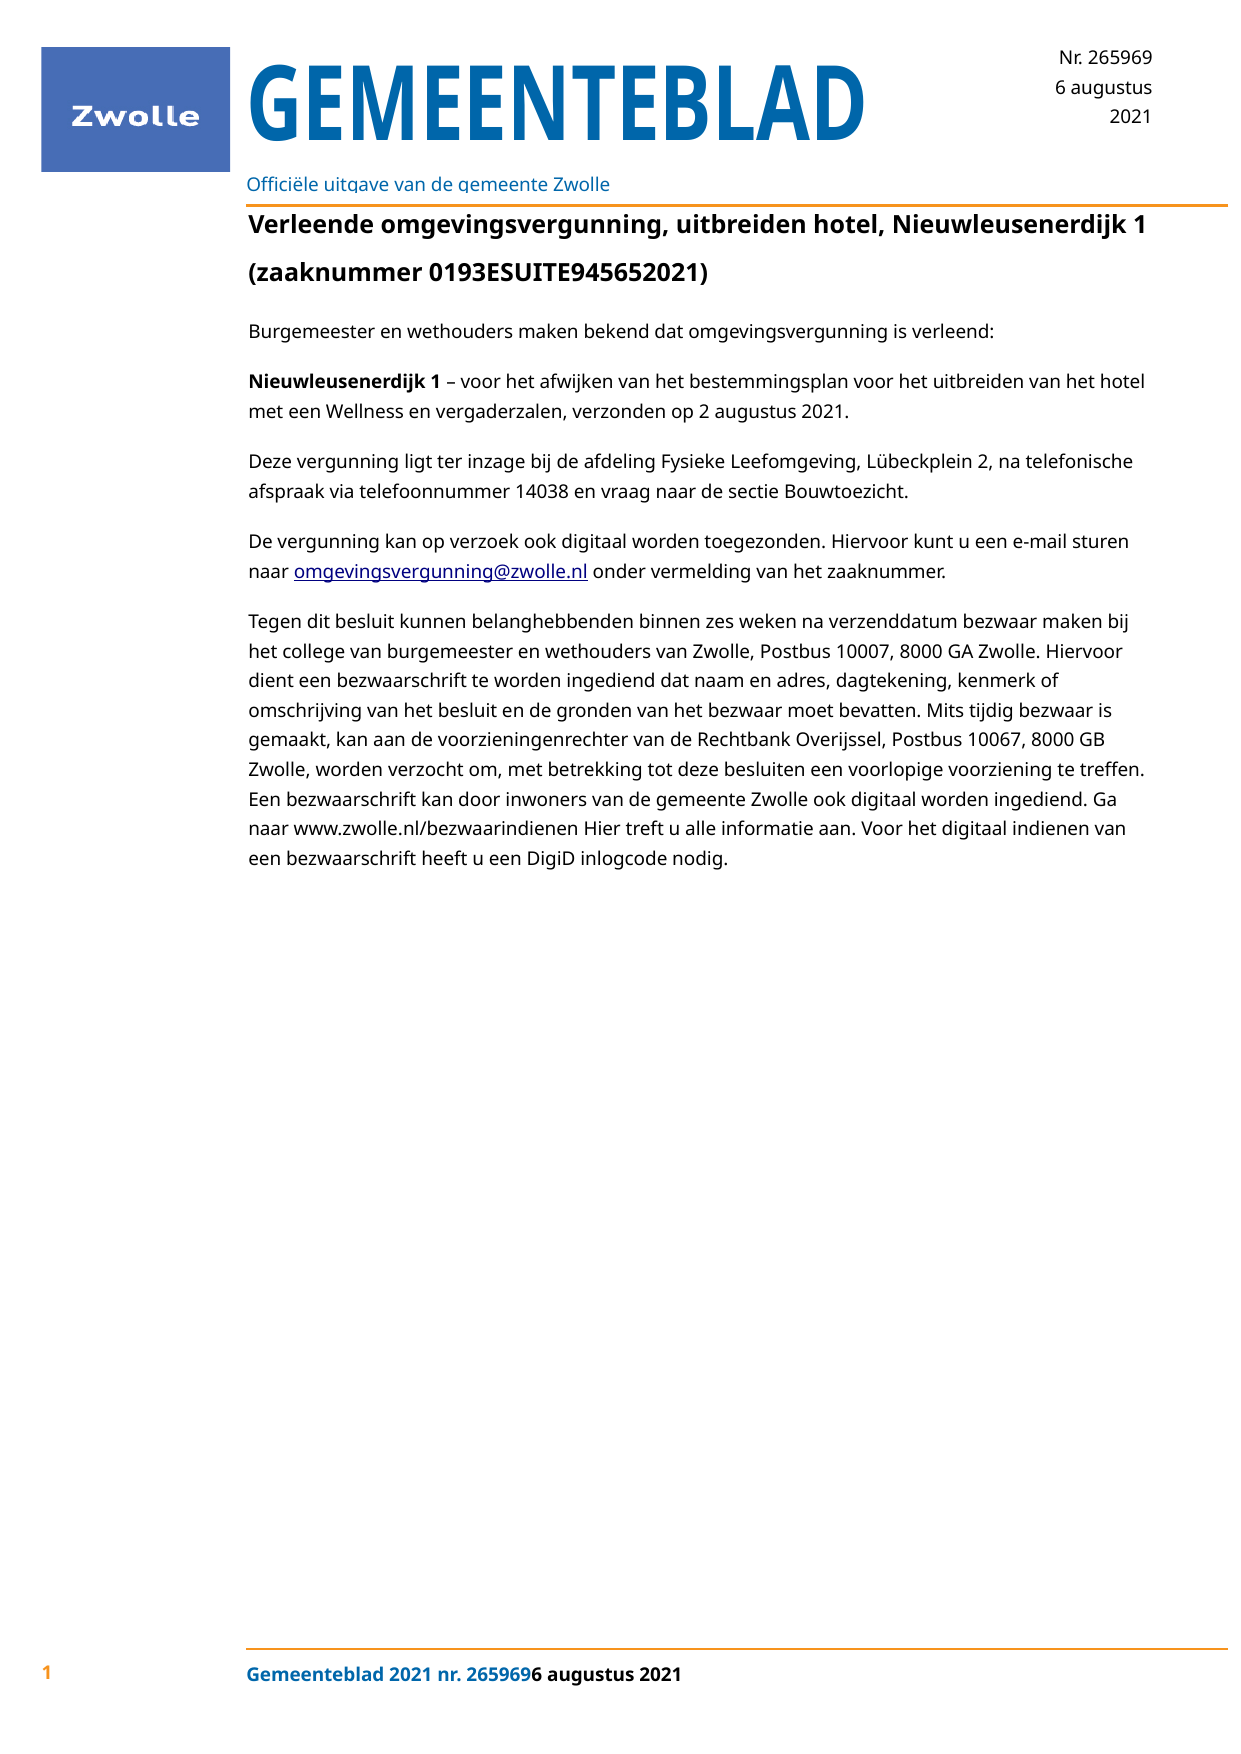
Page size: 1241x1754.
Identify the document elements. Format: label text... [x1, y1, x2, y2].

text De vergunning kan op verzoek ook digitaal worden toegezonden. Hiervoor kunt u een e-mail sturen naar omgevingsvergunning@zwolle.nl onder vermelding van het zaaknummer. [248, 528, 1152, 584]
text Burgemeester en wethouders maken bekend dat omgevingsvergunning is verleend: [248, 318, 1152, 344]
text Nieuwleusenerdijk 1 – voor het afwijken van het bestemmingsplan voor het uitbreiden van het hotel met een Wellness en vergaderzalen, verzonden op 2 augustus 2021. [248, 368, 1152, 424]
text Tegen dit besluit kunnen belanghebbenden binnen zes weken na verzenddatum bezwaar maken bij het college van burgemeester en wethouders van Zwolle, Postbus 10007, 8000 GA Zwolle. Hiervoor dient een bezwaarschrift te worden ingediend dat naam en adres, dagtekening, kenmerk of omschrijving van het besluit en de gronden van het bezwaar moet bevatten. Mits tijdig bezwaar is gemaakt, kan aan de voorzieningenrechter van de Rechtbank Overijssel, Postbus 10067, 8000 GB Zwolle, worden verzocht om, met betrekking tot deze besluiten een voorlopige voorziening te treffen. Een bezwaarschrift kan door inwoners van de gemeente Zwolle ook digitaal worden ingediend. Ga naar www.zwolle.nl/bezwaarindienen Hier treft u alle informatie aan. Voor het digitaal indienen van een bezwaarschrift heeft u een DigiD inlogcode nodig. [248, 608, 1152, 871]
text Deze vergunning ligt ter inzage bij de afdeling Fysieke Leefomgeving, Lübeckplein 2, na telefonische afspraak via telefoonnummer 14038 en vraag naar de sectie Bouwtoezicht. [248, 448, 1152, 504]
picture [41, 47, 231, 172]
text Verleende omgevingsvergunning, uitbreiden hotel, Nieuwleusenerdijk 1 (zaaknummer 0193ESUITE945652021) [248, 207, 1152, 288]
